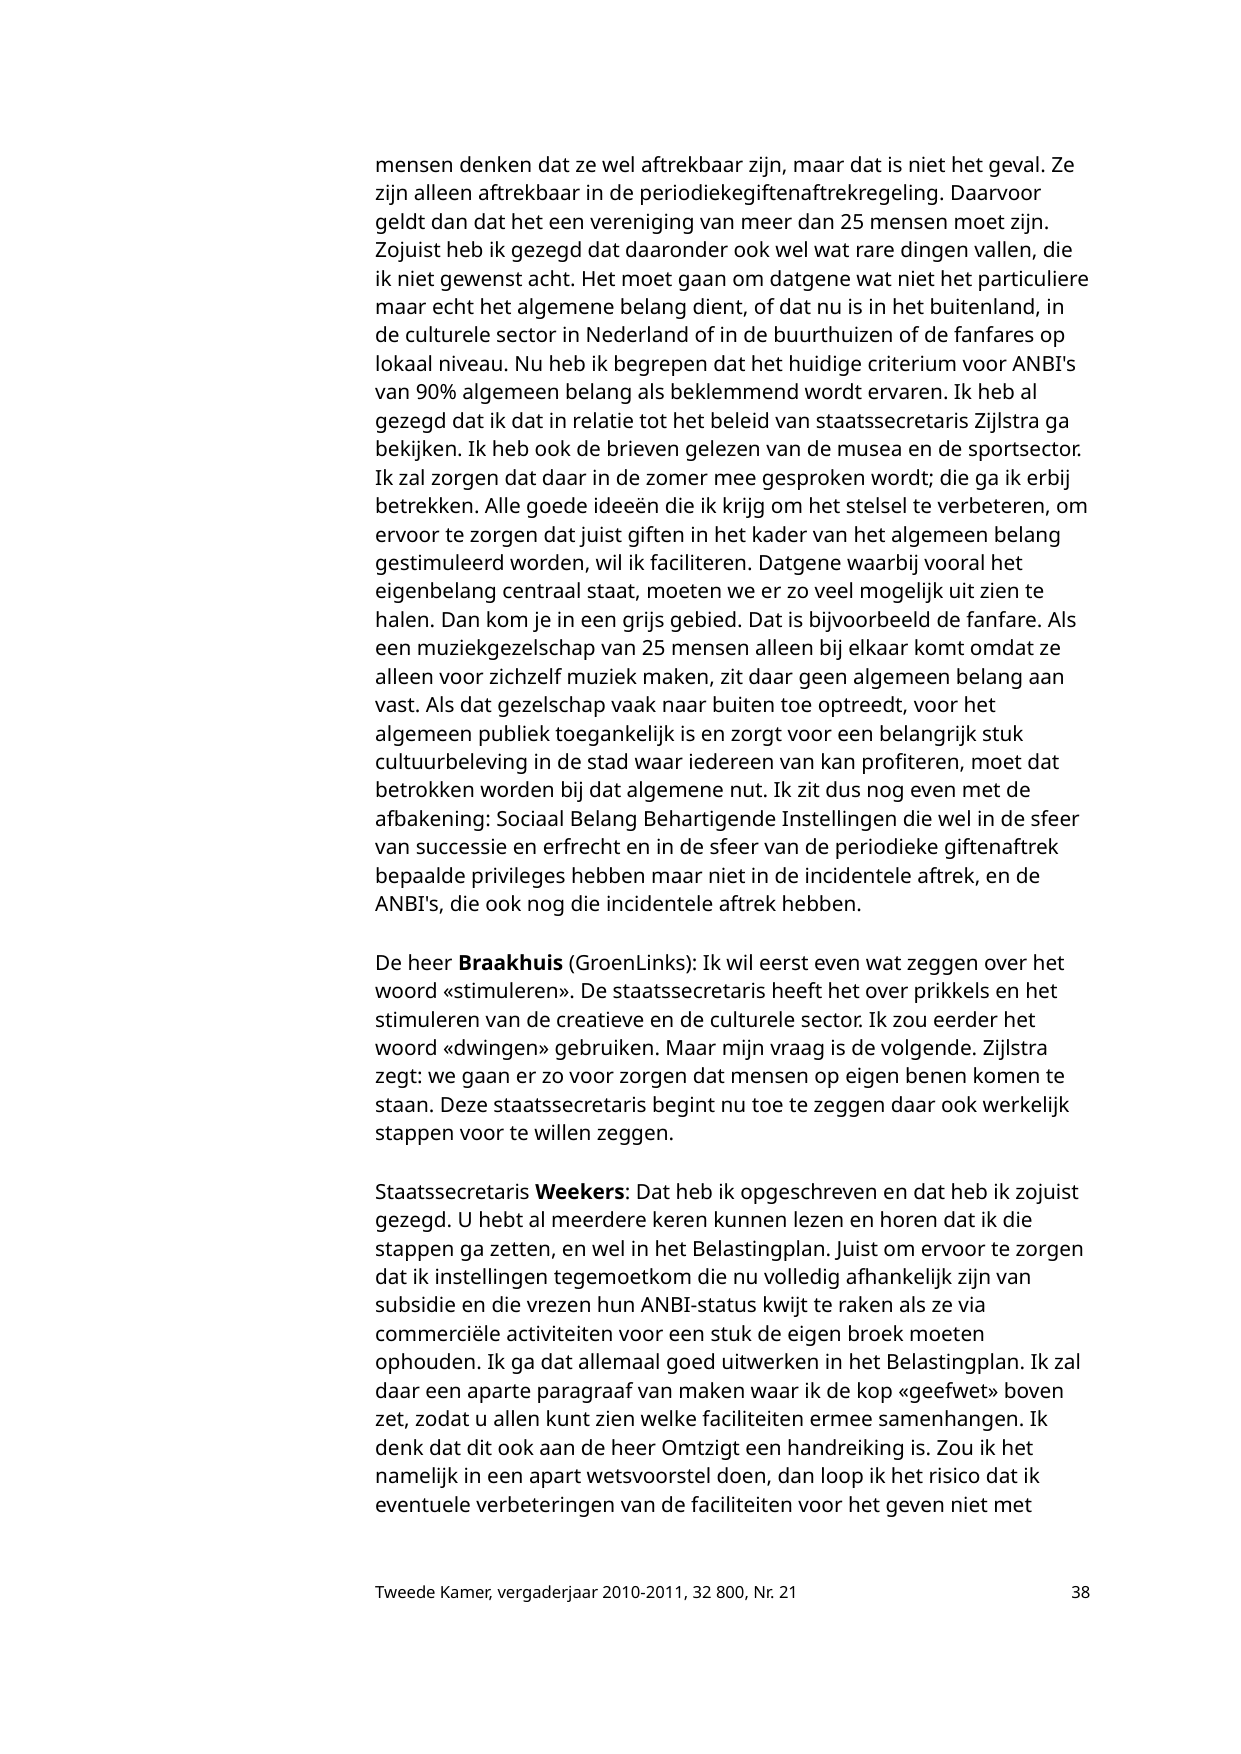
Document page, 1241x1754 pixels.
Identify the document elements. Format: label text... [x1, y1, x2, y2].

text De heer Braakhuis (GroenLinks): Ik wil eerst even wat zeggen over het woord «stimuleren». De staatssecretaris heeft het over prikkels en het stimuleren van de creatieve en de culturele sector. Ik zou eerder het woord «dwingen» gebruiken. Maar mijn vraag is de volgende. Zijlstra zegt: we gaan er zo voor zorgen dat mensen op eigen benen komen te staan. Deze staatssecretaris begint nu toe te zeggen daar ook werkelijk stappen voor te willen zeggen. [375, 948, 1090, 1147]
text Staatssecretaris Weekers: Dat heb ik opgeschreven en dat heb ik zojuist gezegd. U hebt al meerdere keren kunnen lezen en horen dat ik die stappen ga zetten, en wel in het Belastingplan. Juist om ervoor te zorgen dat ik instellingen tegemoetkom die nu volledig afhankelijk zijn van subsidie en die vrezen hun ANBI-status kwijt te raken als ze via commerciële activiteiten voor een stuk de eigen broek moeten ophouden. Ik ga dat allemaal goed uitwerken in het Belastingplan. Ik zal daar een aparte paragraaf van maken waar ik de kop «geefwet» boven zet, zodat u allen kunt zien welke faciliteiten ermee samenhangen. Ik denk dat dit ook aan de heer Omtzigt een handreiking is. Zou ik het namelijk in een apart wetsvoorstel doen, dan loop ik het risico dat ik eventuele verbeteringen van de faciliteiten voor het geven niet met [375, 1177, 1090, 1518]
text mensen denken dat ze wel aftrekbaar zijn, maar dat is niet het geval. Ze zijn alleen aftrekbaar in de periodiekegiftenaftrekregeling. Daarvoor geldt dan dat het een vereniging van meer dan 25 mensen moet zijn. Zojuist heb ik gezegd dat daaronder ook wel wat rare dingen vallen, die ik niet gewenst acht. Het moet gaan om datgene wat niet het particuliere maar echt het algemene belang dient, of dat nu is in het buitenland, in de culturele sector in Nederland of in de buurthuizen of de fanfares op lokaal niveau. Nu heb ik begrepen dat het huidige criterium voor ANBI's van 90% algemeen belang als beklemmend wordt ervaren. Ik heb al gezegd dat ik dat in relatie tot het beleid van staatssecretaris Zijlstra ga bekijken. Ik heb ook de brieven gelezen van de musea en de sportsector. Ik zal zorgen dat daar in de zomer mee gesproken wordt; die ga ik erbij betrekken. Alle goede ideeën die ik krijg om het stelsel te verbeteren, om ervoor te zorgen dat juist giften in het kader van het algemeen belang gestimuleerd worden, wil ik faciliteren. Datgene waarbij vooral het eigenbelang centraal staat, moeten we er zo veel mogelijk uit zien te halen. Dan kom je in een grijs gebied. Dat is bijvoorbeeld de fanfare. Als een muziekgezelschap van 25 mensen alleen bij elkaar komt omdat ze alleen voor zichzelf muziek maken, zit daar geen algemeen belang aan vast. Als dat gezelschap vaak naar buiten toe optreedt, voor het algemeen publiek toegankelijk is en zorgt voor een belangrijk stuk cultuurbeleving in de stad waar iedereen van kan profiteren, moet dat betrokken worden bij dat algemene nut. Ik zit dus nog even met de afbakening: Sociaal Belang Behartigende Instellingen die wel in de sfeer van successie en erfrecht en in de sfeer van de periodieke giftenaftrek bepaalde privileges hebben maar niet in de incidentele aftrek, en de ANBI's, die ook nog die incidentele aftrek hebben. [375, 150, 1090, 918]
